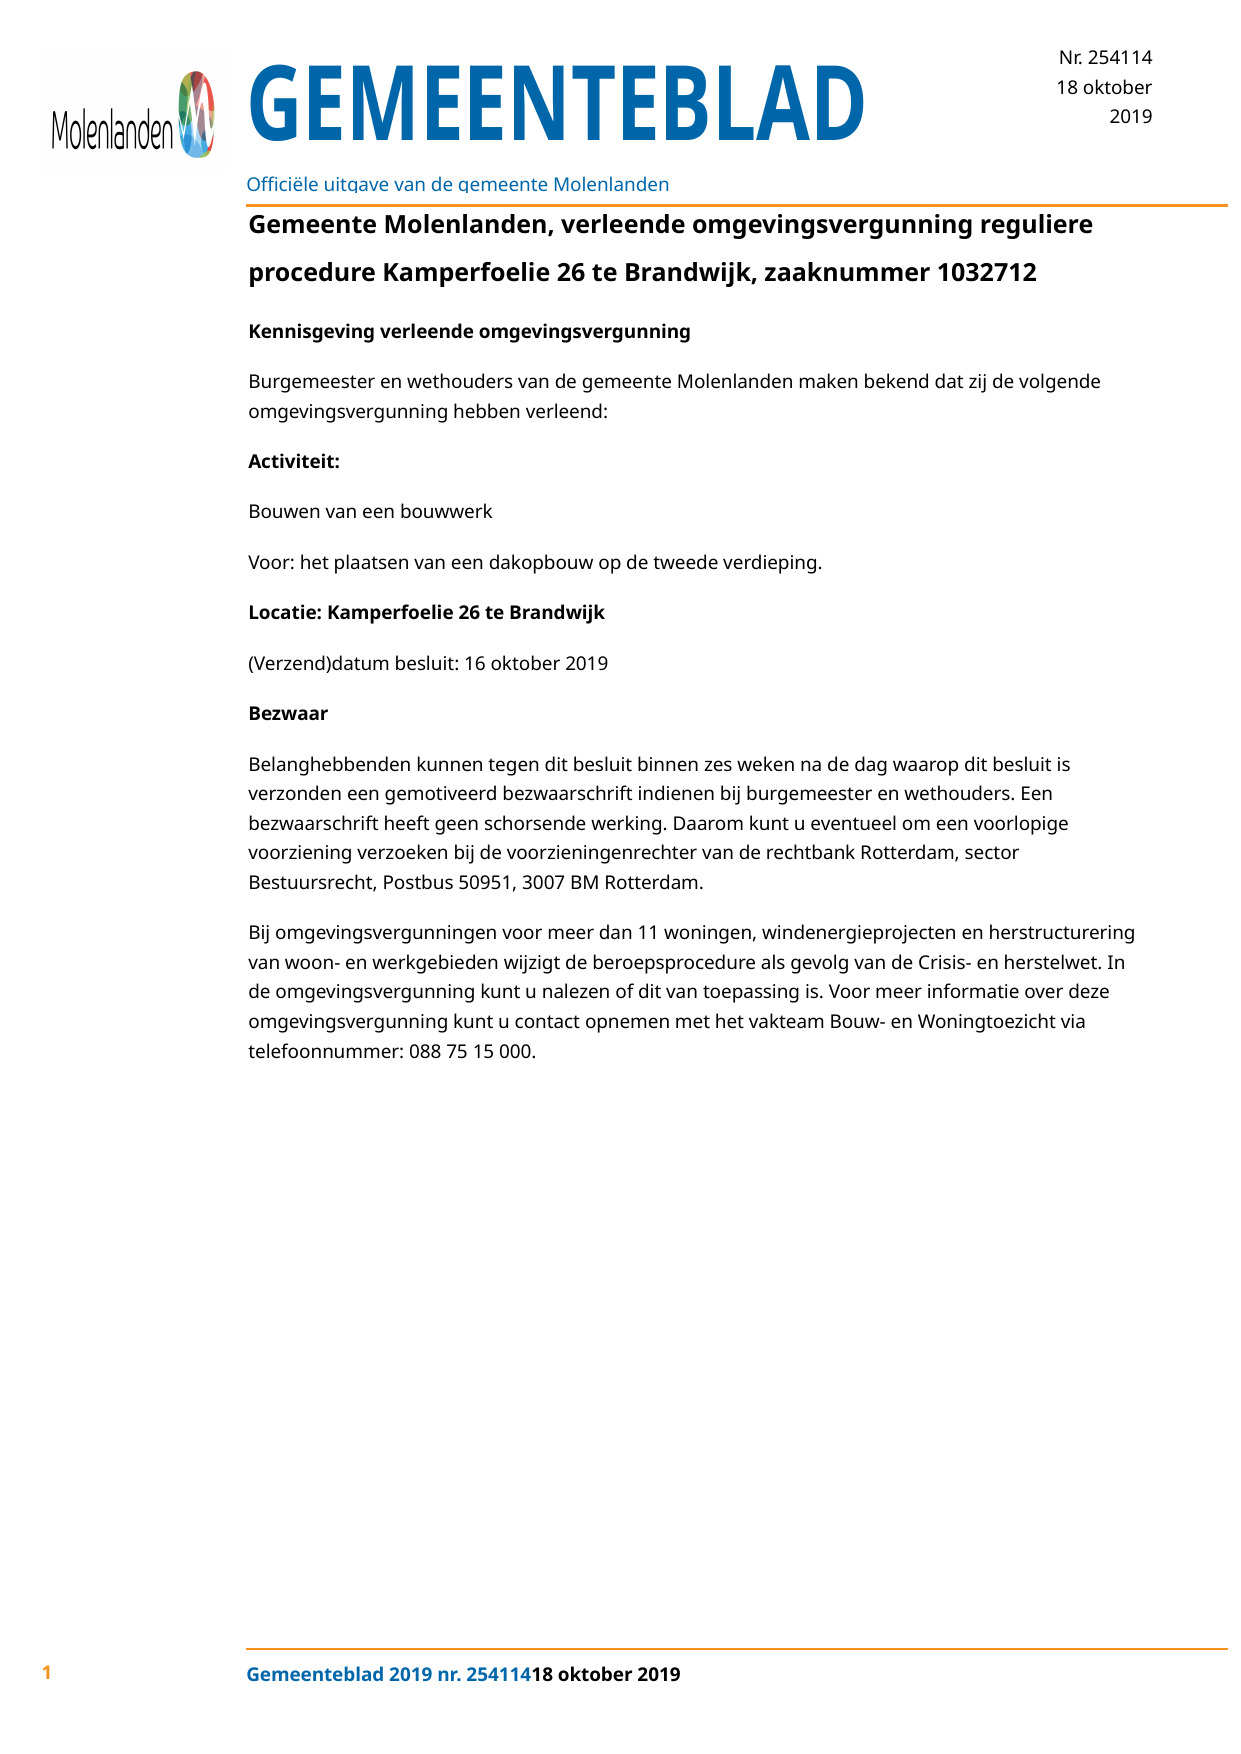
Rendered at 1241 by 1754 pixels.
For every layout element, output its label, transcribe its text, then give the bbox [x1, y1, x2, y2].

text Bouwen van een bouwwerk [248, 499, 1152, 524]
picture [41, 47, 231, 172]
text Voor: het plaatsen van een dakopbouw op de tweede verdieping. [248, 549, 1152, 575]
text Gemeente Molenlanden, verleende omgevingsvergunning reguliere procedure Kamperfoelie 26 te Brandwijk, zaaknummer 1032712 [248, 207, 1152, 288]
text Locatie: Kamperfoelie 26 te Brandwijk [248, 599, 1152, 625]
text (Verzend)datum besluit: 16 oktober 2019 [248, 650, 1152, 676]
text Kennisgeving verleende omgevingsvergunning [248, 318, 1152, 344]
text Bezwaar [248, 700, 1152, 726]
text Activiteit: [248, 448, 1152, 474]
text Bij omgevingsvergunningen voor meer dan 11 woningen, windenergieprojecten en herstructurering van woon- en werkgebieden wijzigt de beroepsprocedure als gevolg van de Crisis- en herstelwet. In de omgevingsvergunning kunt u nalezen of dit van toepassing is. Voor meer informatie over deze omgevingsvergunning kunt u contact opnemen met het vakteam Bouw- en Woningtoezicht via telefoonnummer: 088 75 15 000. [248, 919, 1152, 1064]
text Belanghebbenden kunnen tegen dit besluit binnen zes weken na de dag waarop dit besluit is verzonden een gemotiveerd bezwaarschrift indienen bij burgemeester en wethouders. Een bezwaarschrift heeft geen schorsende werking. Daarom kunt u eventueel om een voorlopige voorziening verzoeken bij de voorzieningenrechter van de rechtbank Rotterdam, sector Bestuursrecht, Postbus 50951, 3007 BM Rotterdam. [248, 751, 1152, 895]
text Burgemeester en wethouders van de gemeente Molenlanden maken bekend dat zij de volgende omgevingsvergunning hebben verleend: [248, 368, 1152, 424]
